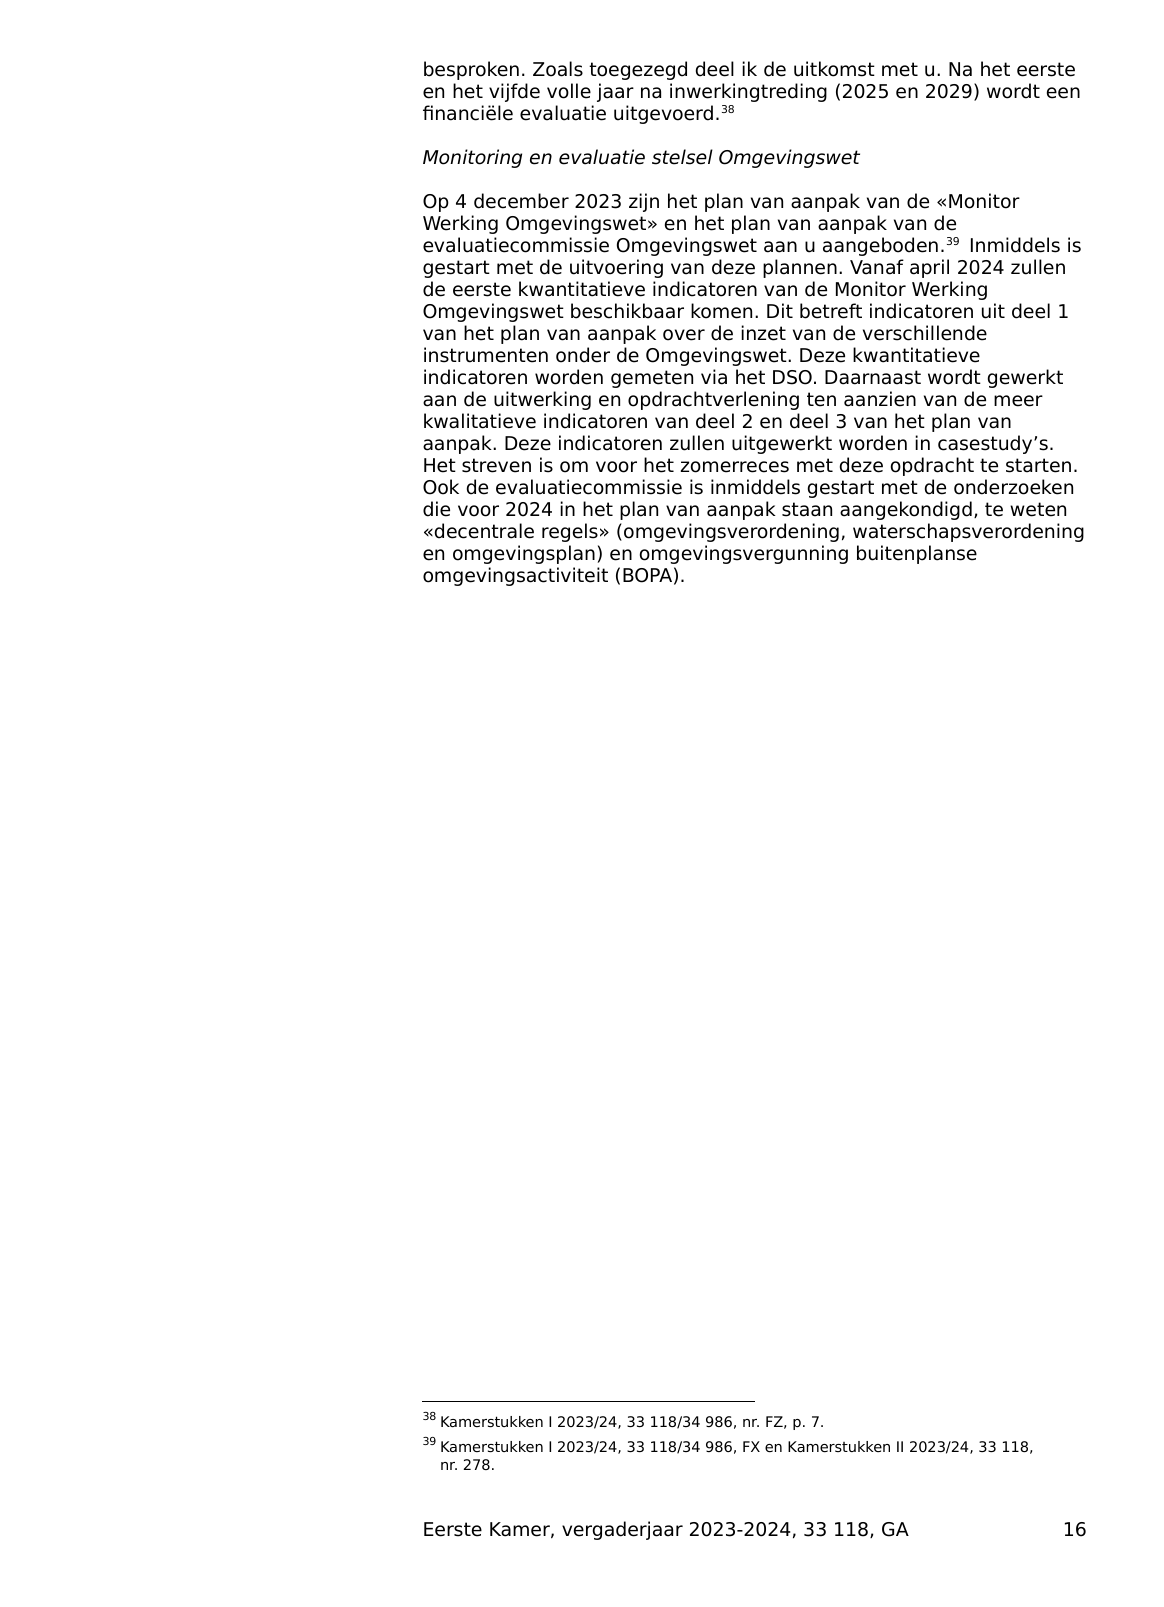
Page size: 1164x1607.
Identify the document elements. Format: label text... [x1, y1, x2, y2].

text Kamerstukken I 2023/24, 33 118/34 986, FX en Kamerstukken II 2023/24, 33 118, nr. 278. [422, 1435, 1087, 1474]
text Kamerstukken I 2023/24, 33 118/34 986, nr. FZ, p. 7. [422, 1410, 1087, 1432]
text Op 4 december 2023 zijn het plan van aanpak van de «Monitor Werking Omgevingswet» en het plan van aanpak van de evaluatiecommissie Omgevingswet aan u aangeboden. Inmiddels is gestart met de uitvoering van deze plannen. Vanaf april 2024 zullen de eerste kwantitatieve indicatoren van de Monitor Werking Omgevingswet beschikbaar komen. Dit betreft indicatoren uit deel 1 van het plan van aanpak over de inzet van de verschillende instrumenten onder de Omgevingswet. Deze kwantitatieve indicatoren worden gemeten via het DSO. Daarnaast wordt gewerkt aan de uitwerking en opdrachtverlening ten aanzien van de meer kwalitatieve indicatoren van deel 2 en deel 3 van het plan van aanpak. Deze indicatoren zullen uitgewerkt worden in casestudy’s. Het streven is om voor het zomerreces met deze opdracht te starten. Ook de evaluatiecommissie is inmiddels gestart met de onderzoeken die voor 2024 in het plan van aanpak staan aangekondigd, te weten «decentrale regels» (omgevingsverordening, waterschapsverordening en omgevingsplan) en omgevingsvergunning buitenplanse omgevingsactiviteit (BOPA). [422, 191, 1087, 587]
subtitle Monitoring en evaluatie stelsel Omgevingswet [422, 147, 1087, 169]
text besproken. Zoals toegezegd deel ik de uitkomst met u. Na het eerste en het vijfde volle jaar na inwerkingtreding (2025 en 2029) wordt een financiële evaluatie uitgevoerd. [422, 59, 1087, 125]
